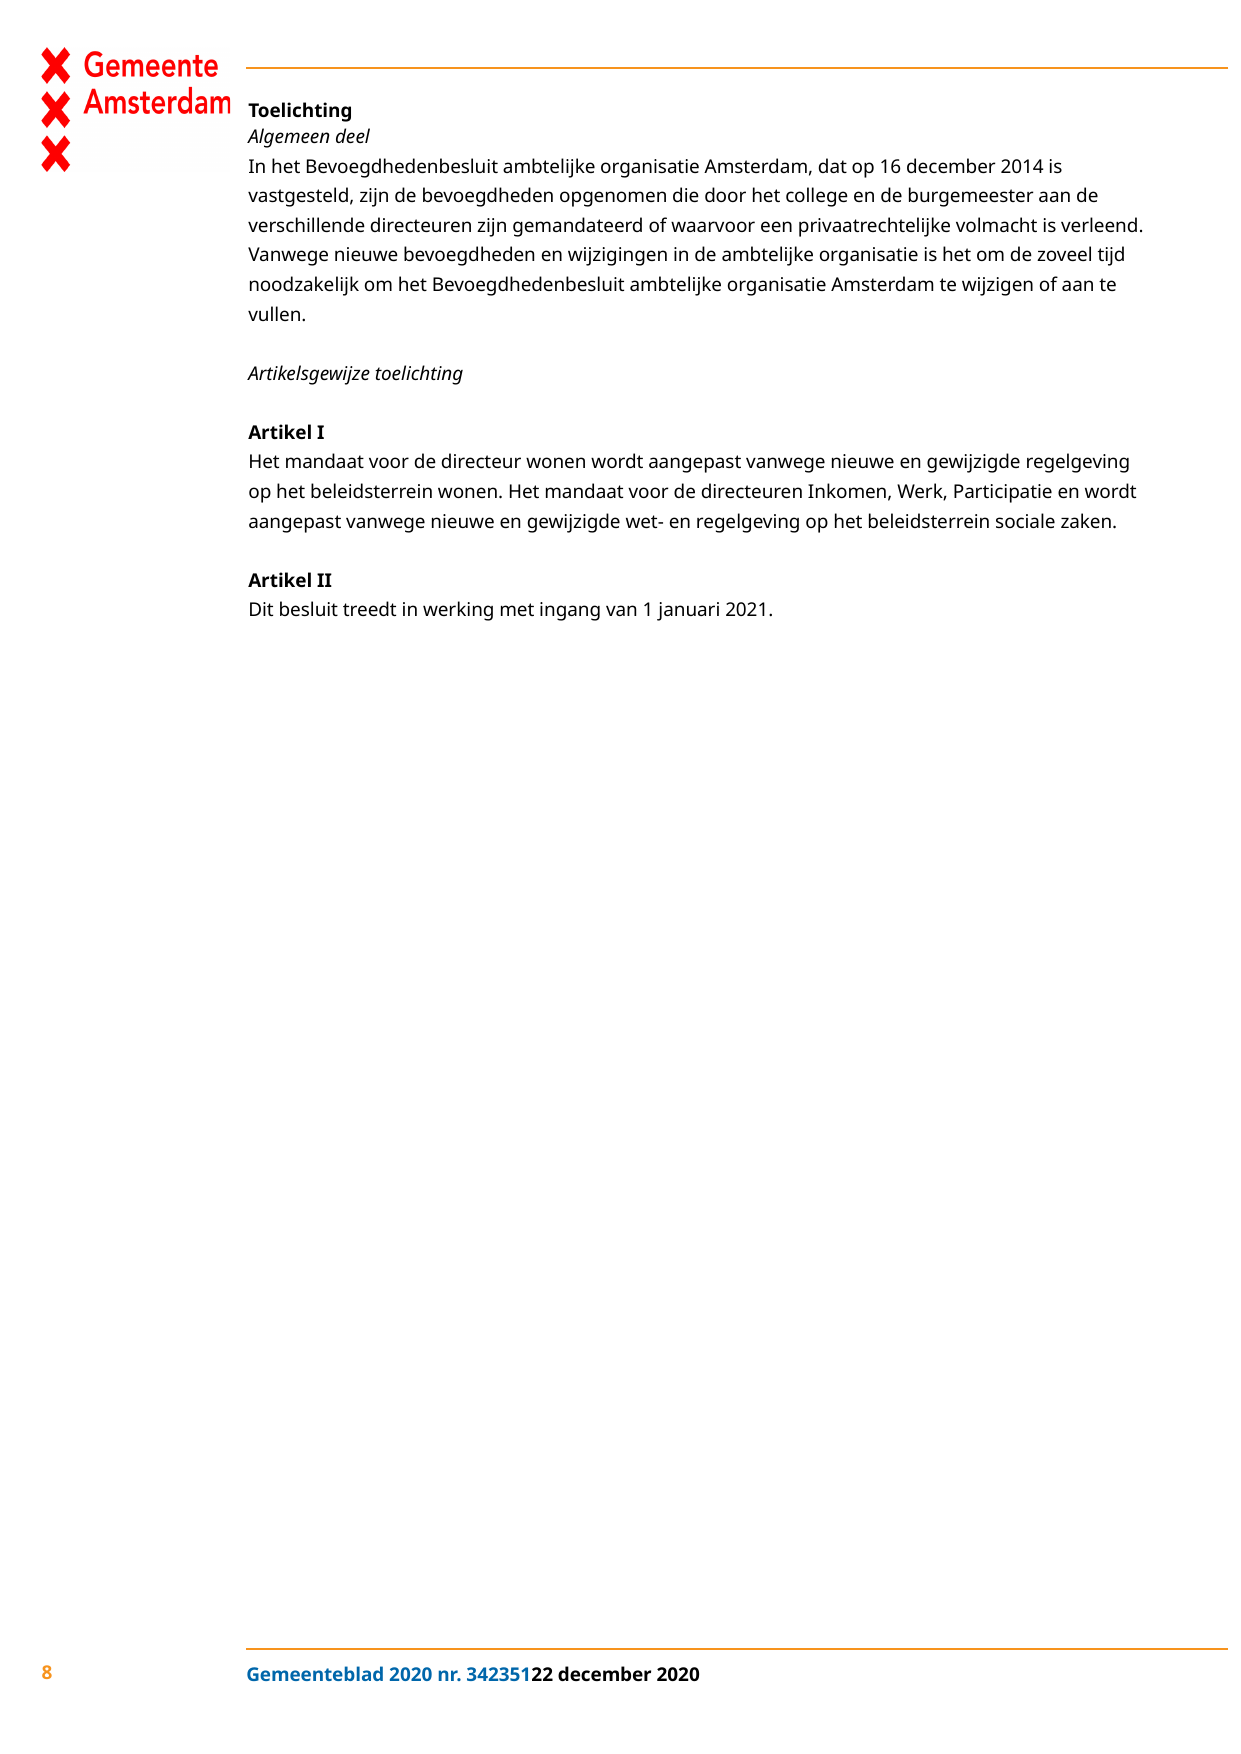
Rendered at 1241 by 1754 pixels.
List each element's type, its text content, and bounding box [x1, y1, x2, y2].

text Het mandaat voor de directeur wonen wordt aangepast vanwege nieuwe en gewijzigde regelgeving op het beleidsterrein wonen. Het mandaat voor de directeuren Inkomen, Werk, Participatie en wordt aangepast vanwege nieuwe en gewijzigde wet- en regelgeving op het beleidsterrein sociale zaken. [248, 449, 1152, 534]
text Artikel II [248, 567, 1152, 593]
text In het Bevoegdhedenbesluit ambtelijke organisatie Amsterdam, dat op 16 december 2014 is vastgesteld, zijn de bevoegdheden opgenomen die door het college en de burgemeester aan de verschillende directeuren zijn gemandateerd of waarvoor een privaatrechtelijke volmacht is verleend. Vanwege nieuwe bevoegdheden en wijzigingen in de ambtelijke organisatie is het om de zoveel tijd noodzakelijk om het Bevoegdhedenbesluit ambtelijke organisatie Amsterdam te wijzigen of aan te vullen. [248, 153, 1152, 327]
text Dit besluit treedt in werking met ingang van 1 januari 2021. [248, 597, 1152, 622]
text Artikel I [248, 419, 1152, 445]
text Artikelsgewijze toelichting [248, 360, 1152, 386]
text Algemeen deel [248, 123, 1152, 149]
picture [41, 47, 231, 172]
text Toelichting [248, 95, 1152, 123]
